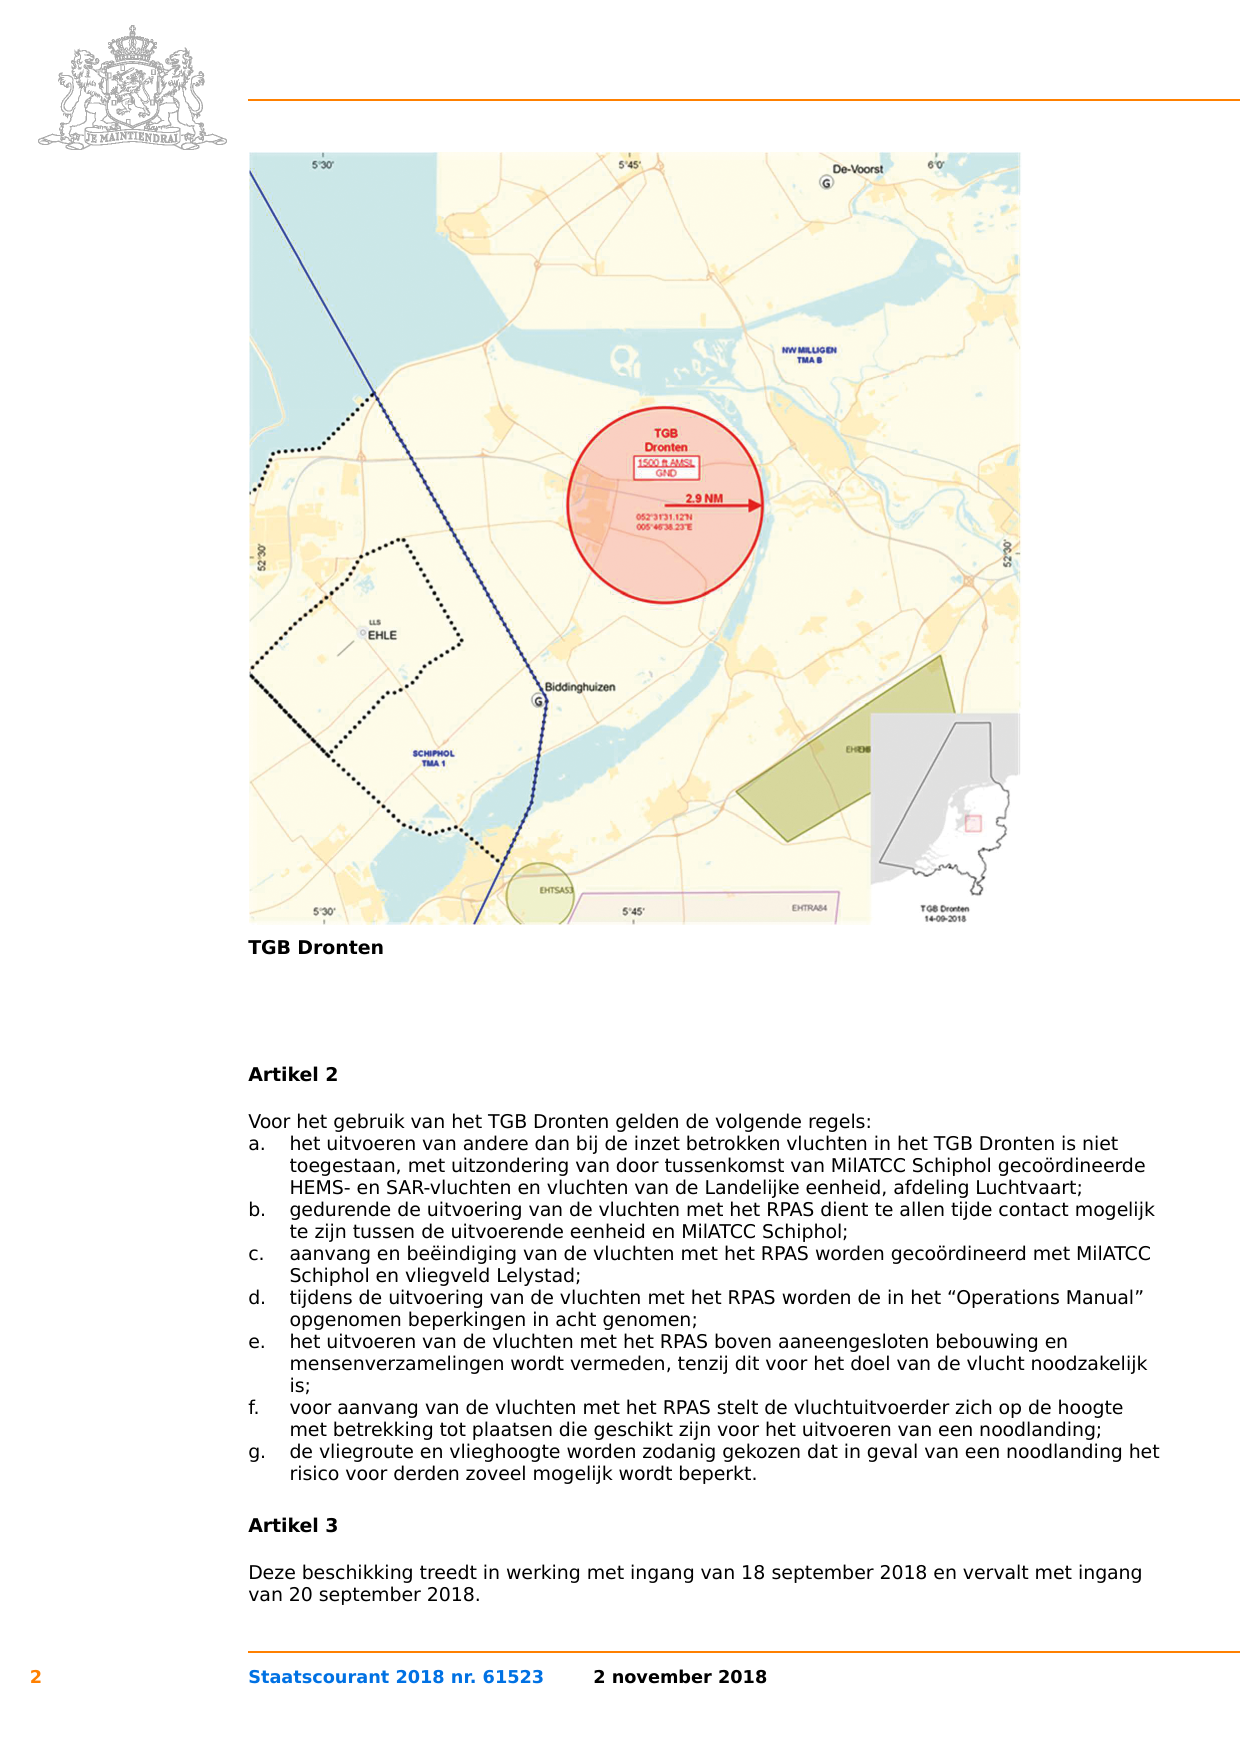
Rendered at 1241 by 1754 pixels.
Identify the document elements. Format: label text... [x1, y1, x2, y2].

picture [248, 151, 1022, 926]
text Deze beschikking treedt in werking met ingang van 18 september 2018 en vervalt met ingang van 20 september 2018. [248, 1562, 1163, 1606]
picture [38, 25, 227, 150]
text b. gedurende de uitvoering van de vluchten met het RPAS dient te allen tijde contact mogelijk te zijn tussen de uitvoerende eenheid en MilATCC Schiphol; [248, 1199, 1163, 1243]
text g. de vliegroute en vlieghoogte worden zodanig gekozen dat in geval van een noodlanding het risico voor derden zoveel mogelijk wordt beperkt. [248, 1441, 1163, 1485]
text e. het uitvoeren van de vluchten met het RPAS boven aaneengesloten bebouwing en mensenverzamelingen wordt vermeden, tenzij dit voor het doel van de vlucht noodzakelijk is; [248, 1331, 1163, 1397]
subtitle Artikel 3 [248, 1515, 1163, 1537]
subtitle Artikel 2 [248, 1064, 1163, 1086]
text c. aanvang en beëindiging van de vluchten met het RPAS worden gecoördineerd met MilATCC Schiphol en vliegveld Lelystad; [248, 1243, 1163, 1287]
text Voor het gebruik van het TGB Dronten gelden de volgende regels: [248, 1111, 1163, 1133]
text TGB Dronten [248, 937, 1022, 959]
text a. het uitvoeren van andere dan bij de inzet betrokken vluchten in het TGB Dronten is niet toegestaan, met uitzondering van door tussenkomst van MilATCC Schiphol gecoördineerde HEMS- en SAR-vluchten en vluchten van de Landelijke eenheid, afdeling Luchtvaart; [248, 1133, 1163, 1199]
text d. tijdens de uitvoering van de vluchten met het RPAS worden de in het “Operations Manual” opgenomen beperkingen in acht genomen; [248, 1287, 1163, 1331]
text f. voor aanvang van de vluchten met het RPAS stelt de vluchtuitvoerder zich op de hoogte met betrekking tot plaatsen die geschikt zijn voor het uitvoeren van een noodlanding; [248, 1397, 1163, 1441]
